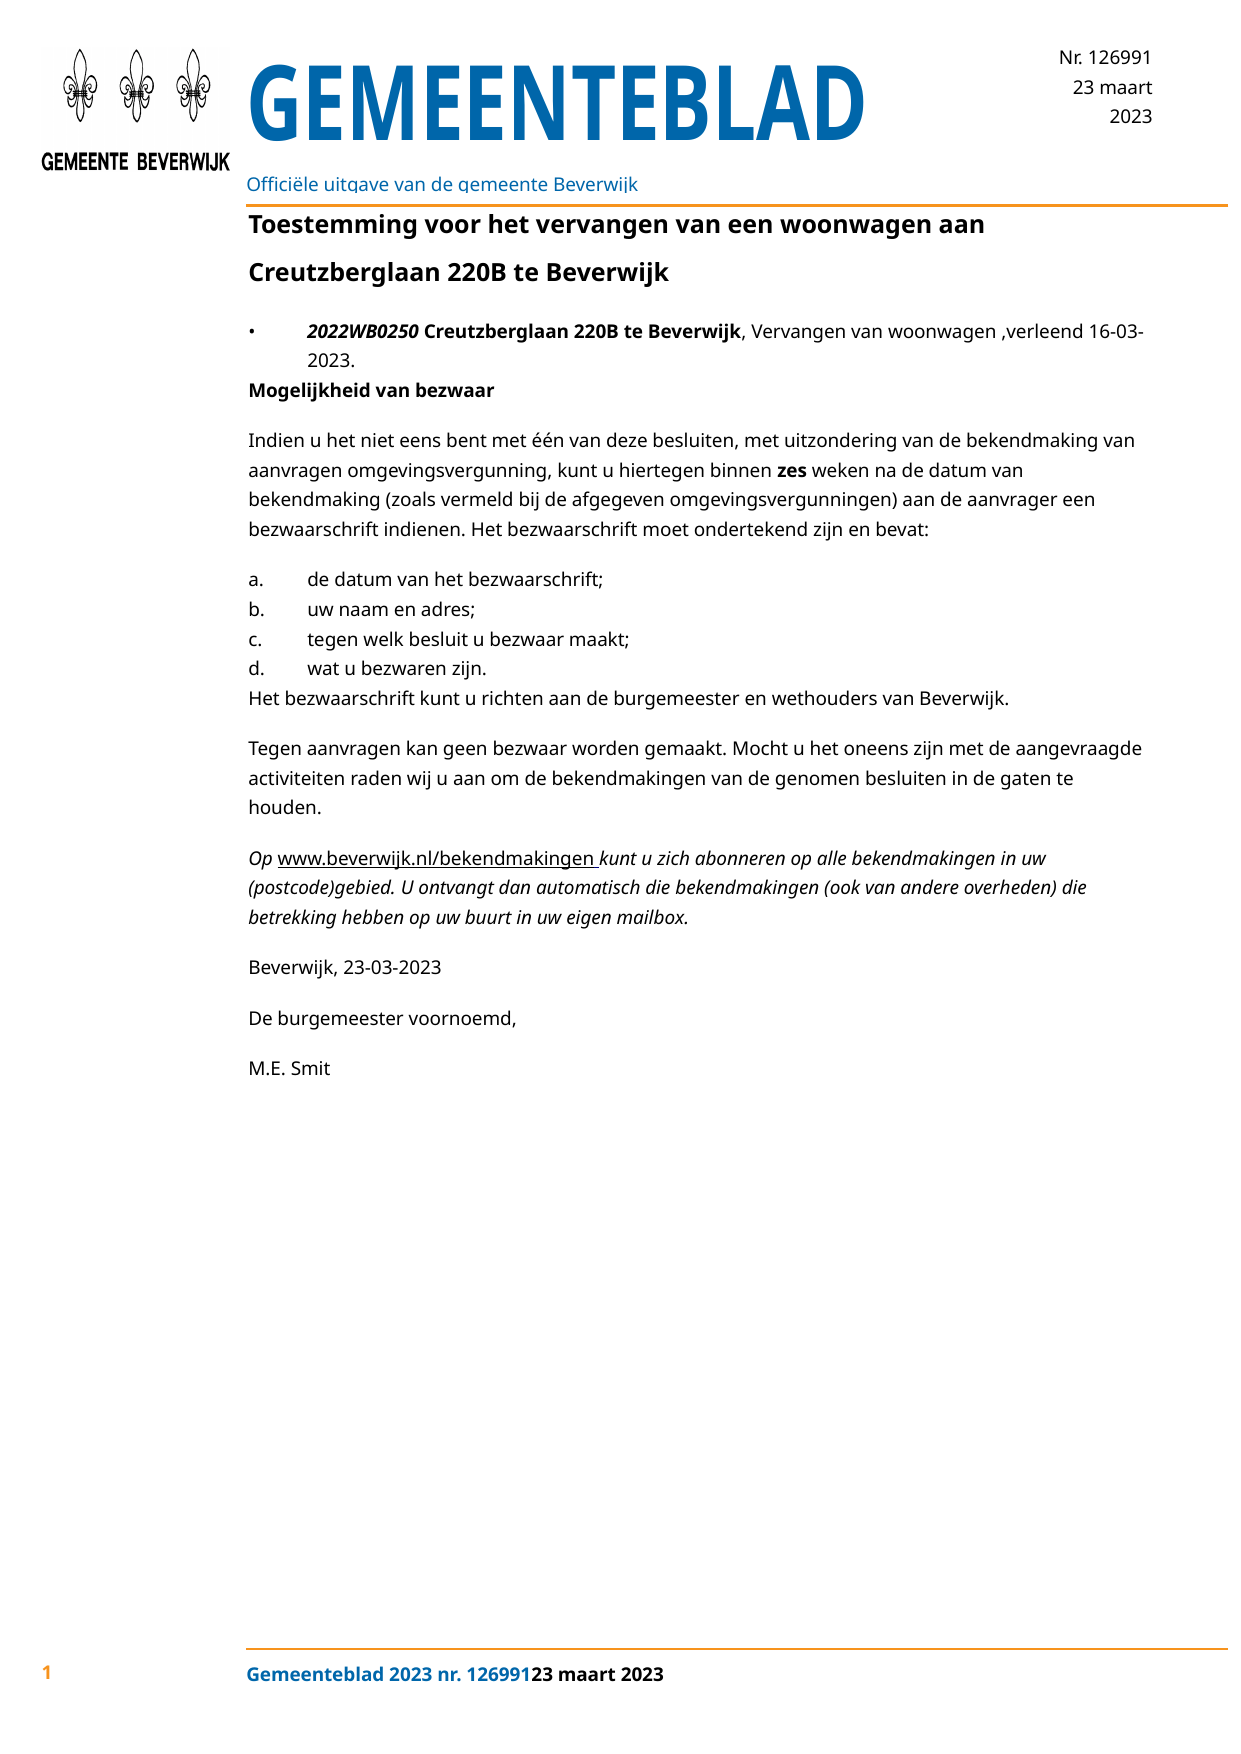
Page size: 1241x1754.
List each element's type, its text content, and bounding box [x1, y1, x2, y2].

text Toestemming voor het vervangen van een woonwagen aan Creutzberglaan 220B te Beverwijk [248, 207, 1152, 288]
picture [41, 47, 231, 172]
list uw naam en adres; [248, 596, 1152, 622]
list 2022WB0250 Creutzberglaan 220B te Beverwijk, Vervangen van woonwagen ,verleend 16-03-2023. [248, 318, 1152, 373]
list tegen welk besluit u bezwaar maakt; [248, 626, 1152, 652]
text M.E. Smit [248, 1055, 1152, 1081]
text Indien u het niet eens bent met één van deze besluiten, met uitzondering van de bekendmaking van aanvragen omgevingsvergunning, kunt u hiertegen binnen zes weken na de datum van bekendmaking (zoals vermeld bij de afgegeven omgevingsvergunningen) aan de aanvrager een bezwaarschrift indienen. Het bezwaarschrift moet ondertekend zijn en bevat: [248, 427, 1152, 542]
text Het bezwaarschrift kunt u richten aan de burgemeester en wethouders van Beverwijk. [248, 685, 1152, 711]
list wat u bezwaren zijn. [248, 655, 1152, 681]
text Mogelijkheid van bezwaar [248, 377, 1152, 403]
text Beverwijk, 23-03-2023 [248, 954, 1152, 980]
list de datum van het bezwaarschrift; [248, 567, 1152, 592]
text Op www.beverwijk.nl/bekendmakingen kunt u zich abonneren op alle bekendmakingen in uw (postcode)gebied. U ontvangt dan automatisch die bekendmakingen (ook van andere overheden) die betrekking hebben op uw buurt in uw eigen mailbox. [248, 845, 1152, 930]
text De burgemeester voornoemd, [248, 1005, 1152, 1031]
text Tegen aanvragen kan geen bezwaar worden gemaakt. Mocht u het oneens zijn met de aangevraagde activiteiten raden wij u aan om de bekendmakingen van de genomen besluiten in de gaten te houden. [248, 735, 1152, 820]
